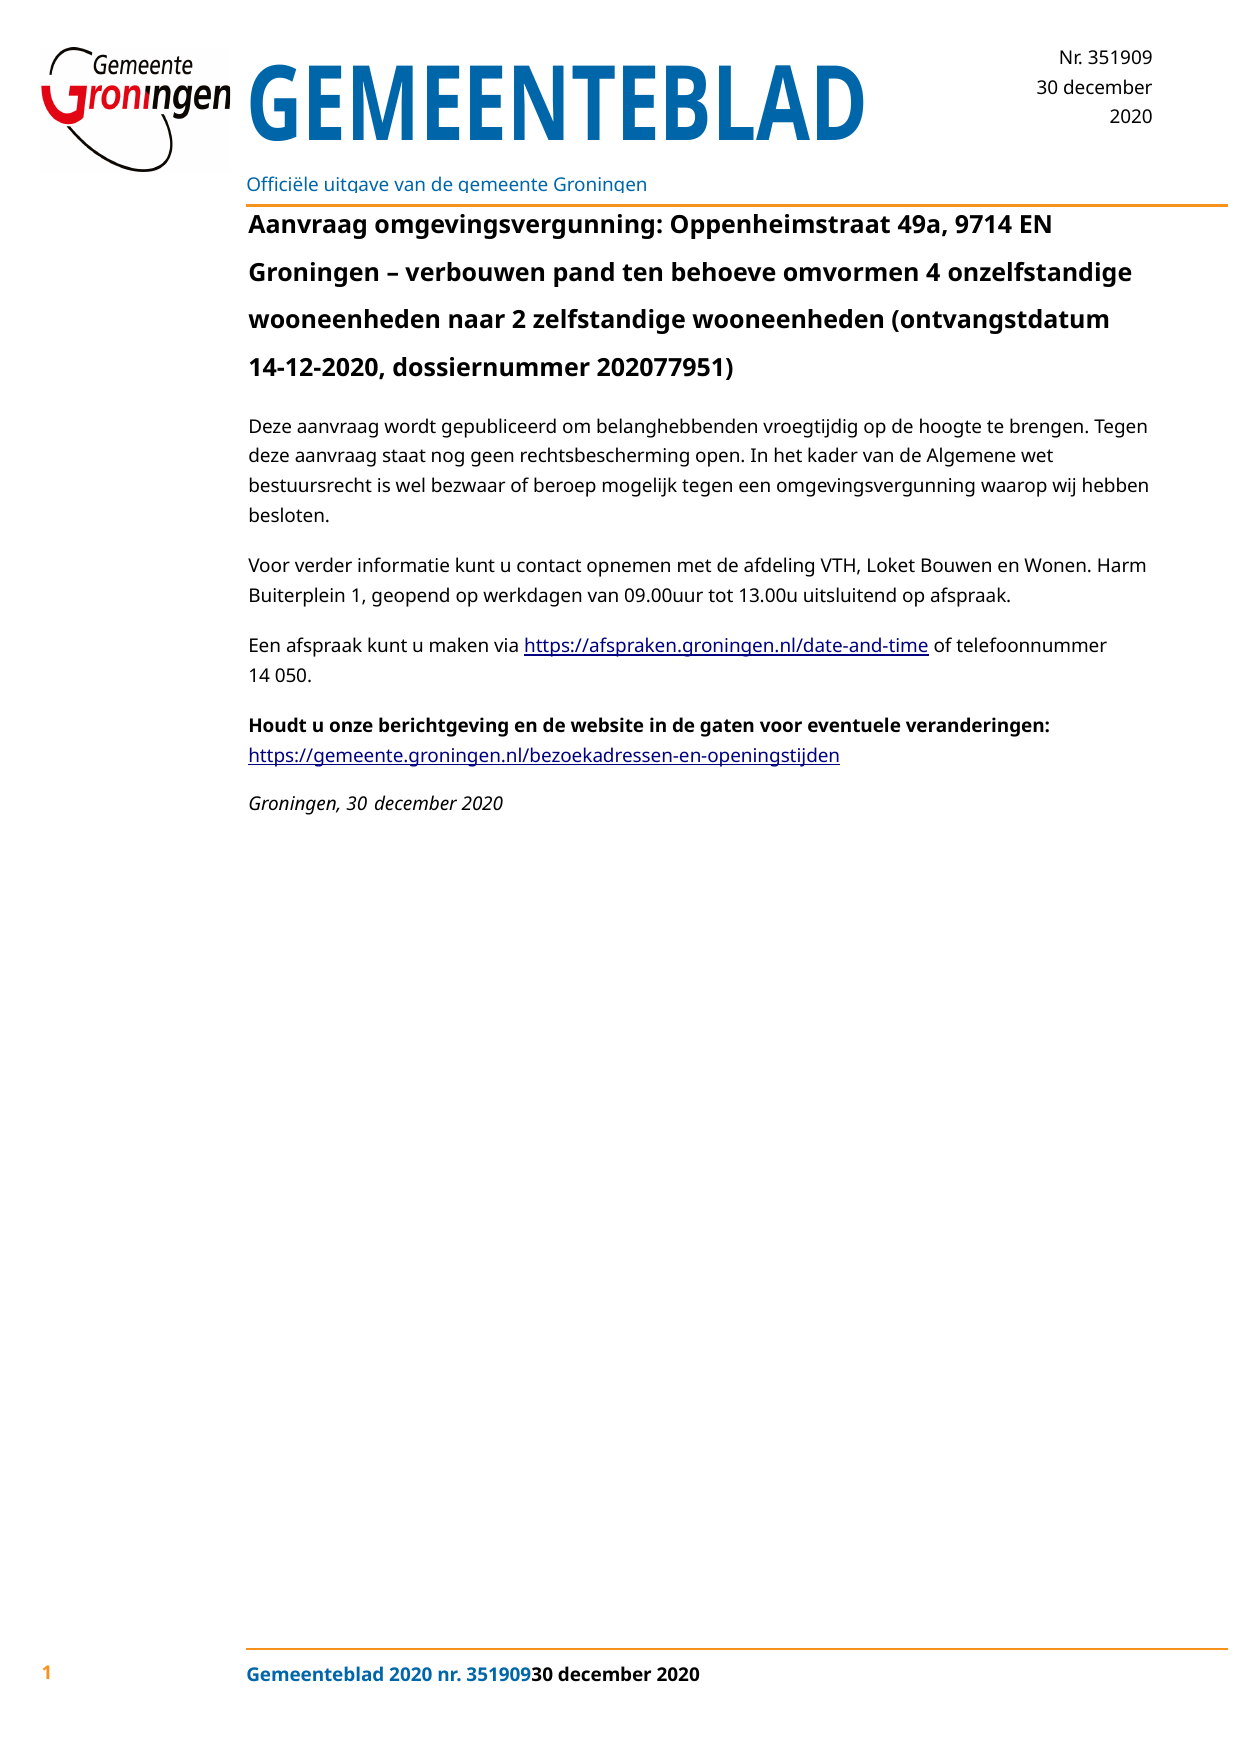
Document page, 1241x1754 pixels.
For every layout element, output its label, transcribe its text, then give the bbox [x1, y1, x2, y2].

text Een afspraak kunt u maken via https://afspraken.groningen.nl/date-and-time of telefoonnummer 14 050. [248, 632, 1152, 688]
text Aanvraag omgevingsvergunning: Oppenheimstraat 49a, 9714 EN Groningen – verbouwen pand ten behoeve omvormen 4 onzelfstandige wooneenheden naar 2 zelfstandige wooneenheden (ontvangstdatum 14-12-2020, dossiernummer 202077951) [248, 207, 1152, 384]
text Groningen, 30 december 2020 [248, 790, 1152, 815]
text Houdt u onze berichtgeving en de website in de gaten voor eventuele veranderingen: https://gemeente.groningen.nl/bezoekadressen-en-openingstijden [248, 712, 1152, 768]
text Voor verder informatie kunt u contact opnemen met de afdeling VTH, Loket Bouwen en Wonen. Harm Buiterplein 1, geopend op werkdagen van 09.00uur tot 13.00u uitsluitend op afspraak. [248, 552, 1152, 608]
picture [41, 47, 231, 172]
text Deze aanvraag wordt gepubliceerd om belanghebbenden vroegtijdig op de hoogte te brengen. Tegen deze aanvraag staat nog geen rechtsbescherming open. In het kader van de Algemene wet bestuursrecht is wel bezwaar of beroep mogelijk tegen een omgevingsvergunning waarop wij hebben besloten. [248, 413, 1152, 528]
